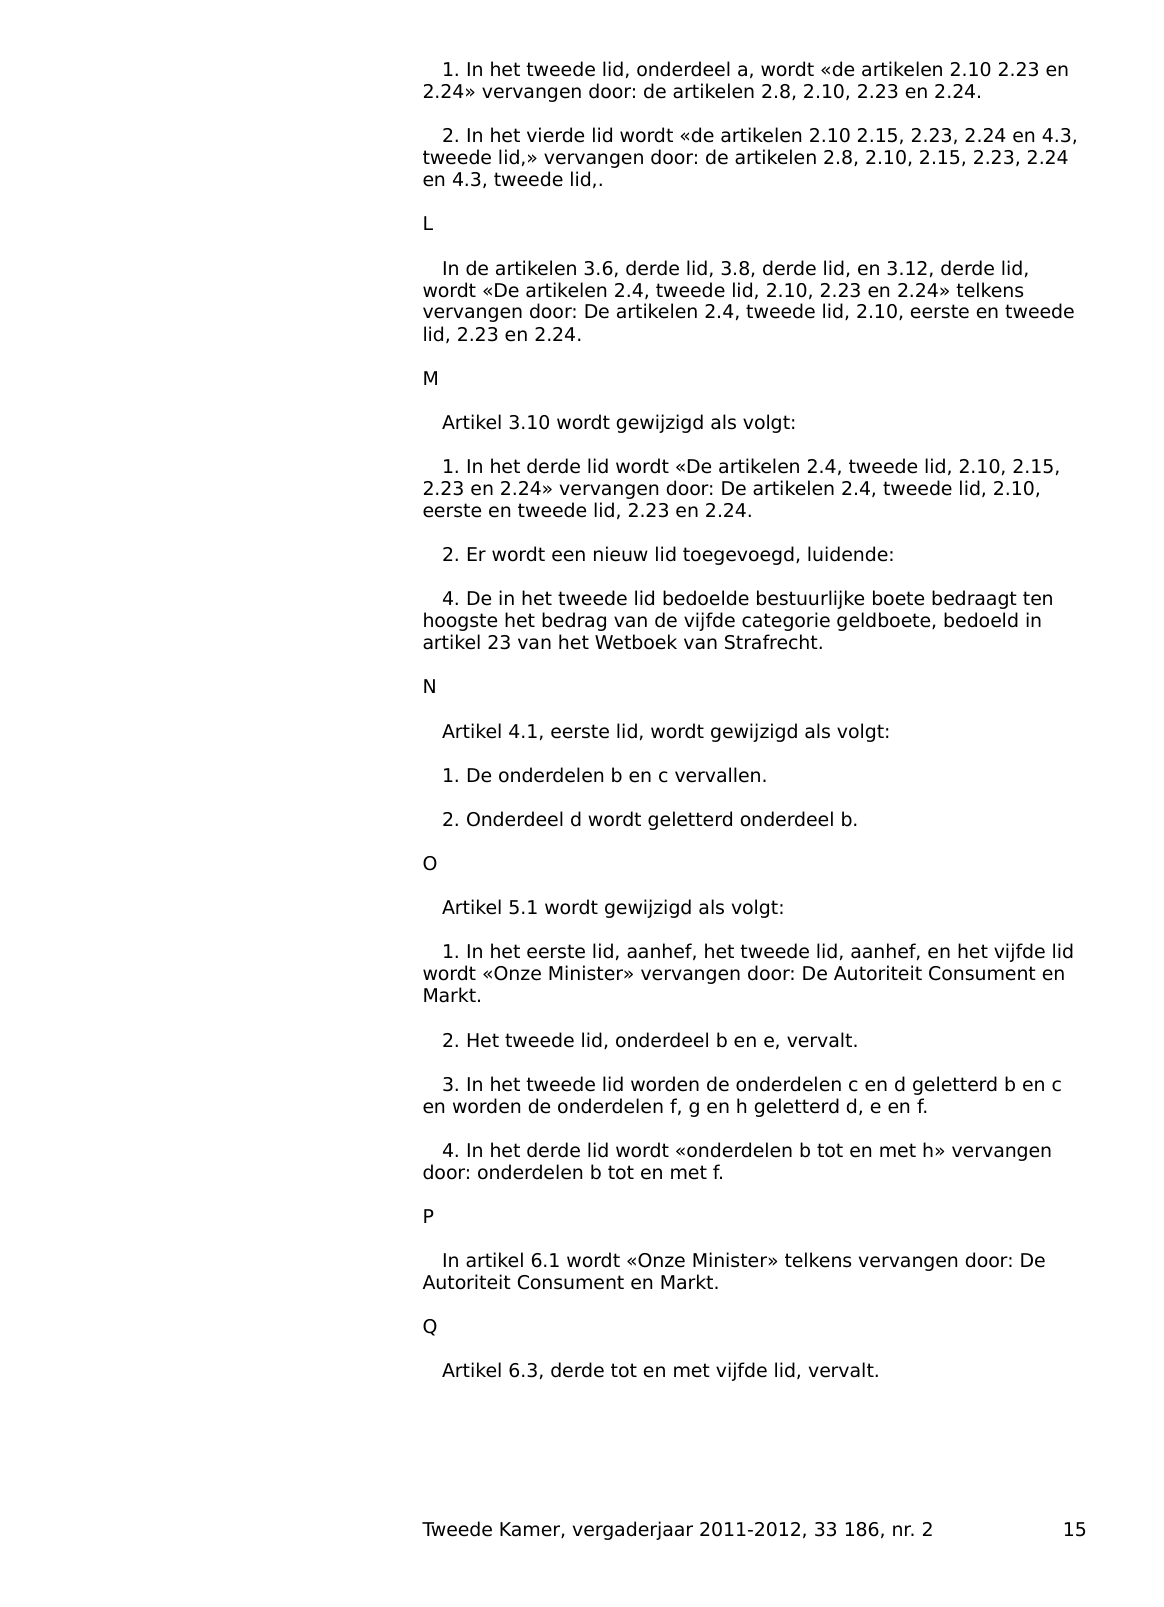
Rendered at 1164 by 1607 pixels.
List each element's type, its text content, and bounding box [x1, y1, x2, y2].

text L [422, 213, 1087, 235]
text Artikel 3.10 wordt gewijzigd als volgt: [422, 412, 1087, 434]
text 1. In het tweede lid, onderdeel a, wordt «de artikelen 2.10 2.23 en 2.24» vervangen door: de artikelen 2.8, 2.10, 2.23 en 2.24. [422, 59, 1087, 103]
text 1. In het derde lid wordt «De artikelen 2.4, tweede lid, 2.10, 2.15, 2.23 en 2.24» vervangen door: De artikelen 2.4, tweede lid, 2.10, eerste en tweede lid, 2.23 en 2.24. [422, 456, 1087, 522]
text 2. Onderdeel d wordt geletterd onderdeel b. [422, 809, 1087, 831]
text 1. De onderdelen b en c vervallen. [422, 765, 1087, 787]
text M [422, 368, 1087, 389]
text Artikel 4.1, eerste lid, wordt gewijzigd als volgt: [422, 721, 1087, 742]
text P [422, 1206, 1087, 1228]
text 2. In het vierde lid wordt «de artikelen 2.10 2.15, 2.23, 2.24 en 4.3, tweede lid,» vervangen door: de artikelen 2.8, 2.10, 2.15, 2.23, 2.24 en 4.3, tweede lid,. [422, 125, 1087, 191]
text 2. Er wordt een nieuw lid toegevoegd, luidende: [422, 544, 1087, 566]
text 1. In het eerste lid, aanhef, het tweede lid, aanhef, en het vijfde lid wordt «Onze Minister» vervangen door: De Autoriteit Consument en Markt. [422, 941, 1087, 1007]
text In artikel 6.1 wordt «Onze Minister» telkens vervangen door: De Autoriteit Consument en Markt. [422, 1250, 1087, 1294]
text 4. In het derde lid wordt «onderdelen b tot en met h» vervangen door: onderdelen b tot en met f. [422, 1140, 1087, 1184]
text Artikel 5.1 wordt gewijzigd als volgt: [422, 897, 1087, 919]
text O [422, 853, 1087, 875]
text N [422, 676, 1087, 698]
text 2. Het tweede lid, onderdeel b en e, vervalt. [422, 1029, 1087, 1051]
text Artikel 6.3, derde tot en met vijfde lid, vervalt. [422, 1360, 1087, 1382]
text 3. In het tweede lid worden de onderdelen c en d geletterd b en c en worden de onderdelen f, g en h geletterd d, e en f. [422, 1074, 1087, 1118]
text In de artikelen 3.6, derde lid, 3.8, derde lid, en 3.12, derde lid, wordt «De artikelen 2.4, tweede lid, 2.10, 2.23 en 2.24» telkens vervangen door: De artikelen 2.4, tweede lid, 2.10, eerste en tweede lid, 2.23 en 2.24. [422, 257, 1087, 345]
text 4. De in het tweede lid bedoelde bestuurlijke boete bedraagt ten hoogste het bedrag van de vijfde categorie geldboete, bedoeld in artikel 23 van het Wetboek van Strafrecht. [422, 588, 1087, 654]
text Q [422, 1316, 1087, 1338]
